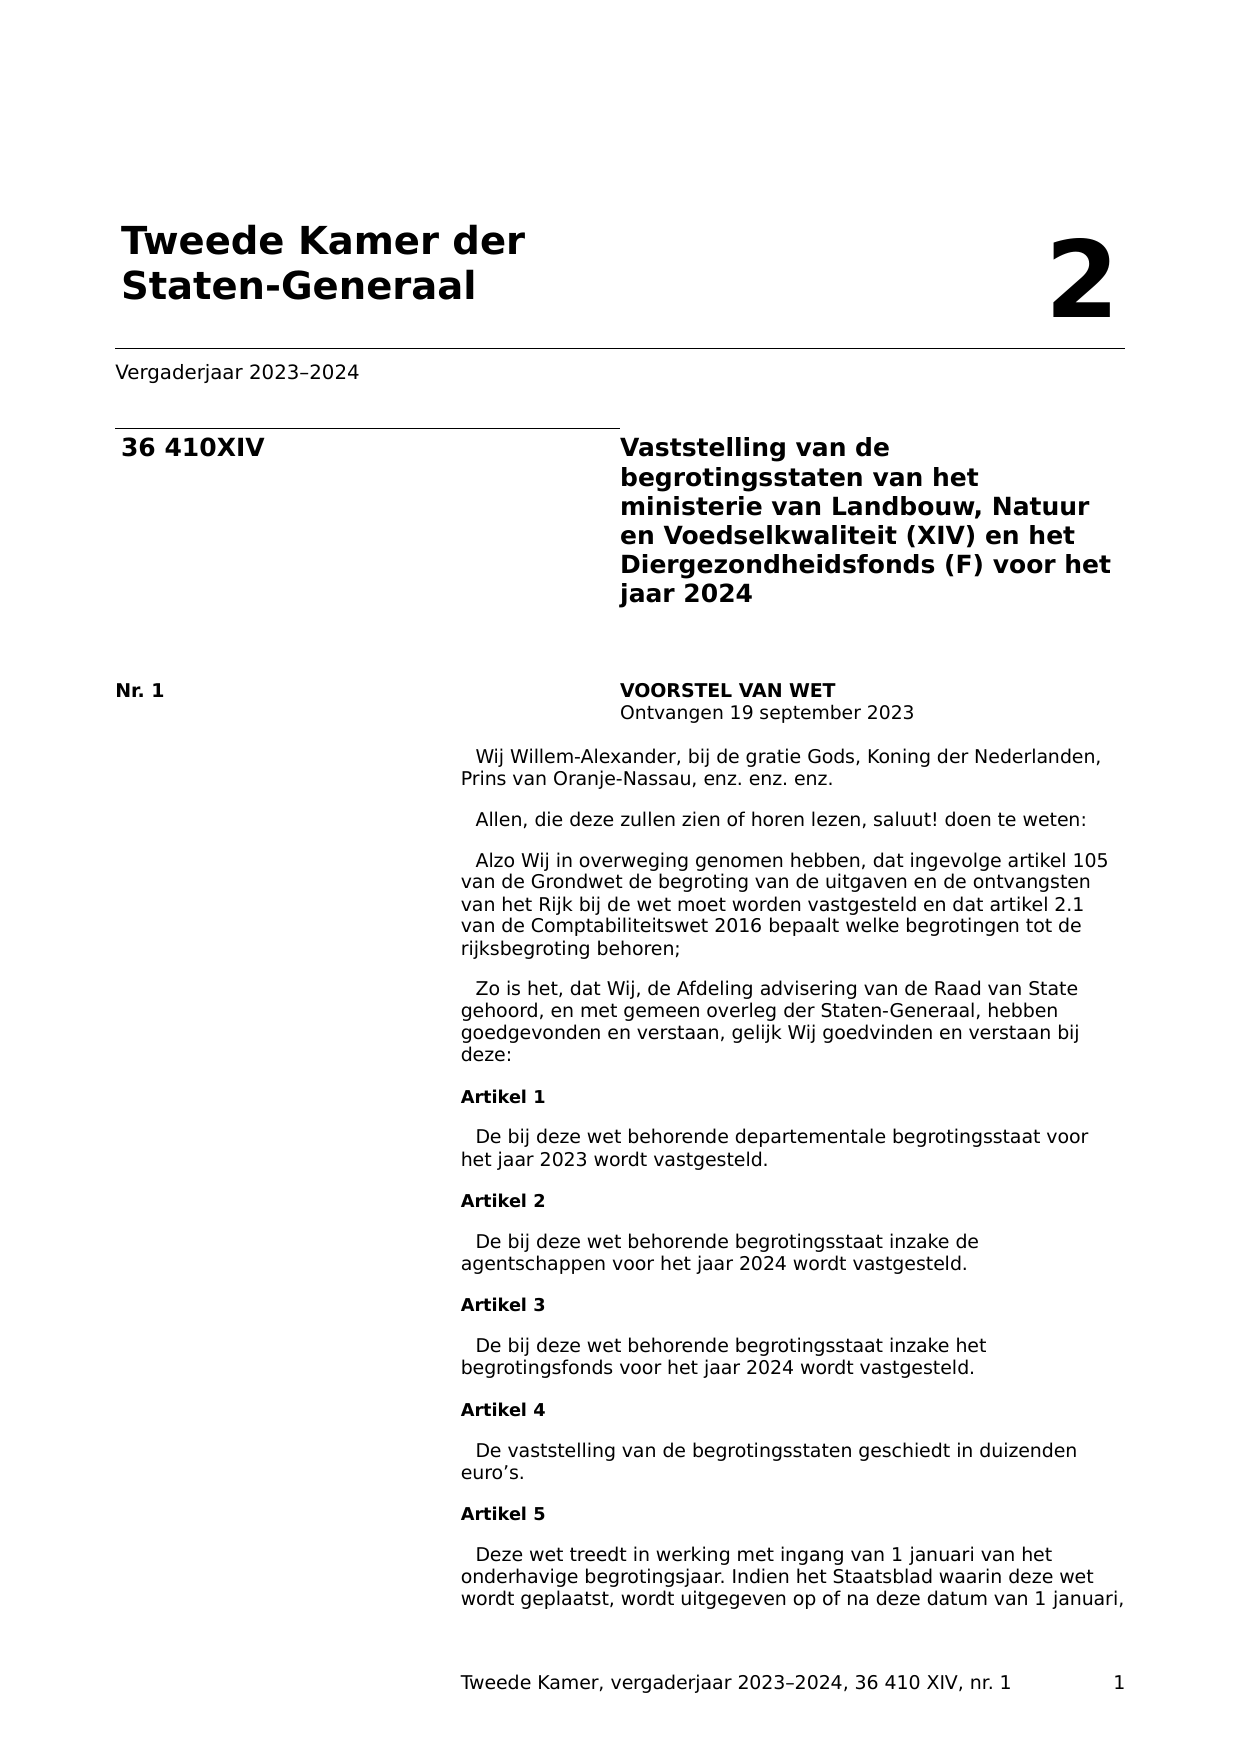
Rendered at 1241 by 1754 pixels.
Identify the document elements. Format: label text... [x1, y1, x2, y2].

table_header 36 410XIV [115, 429, 620, 614]
title Artikel 3 [461, 1293, 1125, 1316]
text Wij Willem-Alexander, bij de gratie Gods, Koning der Nederlanden, Prins van Oranje-Nassau, enz. enz. enz. [461, 746, 1125, 790]
text Allen, die deze zullen zien of horen lezen, saluut! doen te weten: [461, 809, 1125, 831]
title Artikel 2 [461, 1189, 1125, 1212]
text Zo is het, dat Wij, de Afdeling advisering van de Raad van State gehoord, en met gemeen overleg der Staten-Generaal, hebben goedgevonden en verstaan, gelijk Wij goedvinden en verstaan bij deze: [461, 978, 1125, 1066]
title Artikel 1 [461, 1085, 1125, 1108]
table_header 2 [620, 213, 1125, 348]
table_header Tweede Kamer der Staten-Generaal [115, 213, 620, 348]
title Artikel 5 [461, 1502, 1125, 1525]
text De bij deze wet behorende begrotingsstaat inzake het begrotingsfonds voor het jaar 2024 wordt vastgesteld. [461, 1335, 1125, 1379]
table_header Vaststelling van de begrotingsstaten van het ministerie van Landbouw, Natuur en Voedselkwaliteit (XIV) en het Diergezondheidsfonds (F) voor het jaar 2024 [620, 428, 1125, 614]
table_cell Vergaderjaar 2023–2024 [115, 349, 1125, 384]
table_header Nr. 1 [115, 680, 620, 746]
text De vaststelling van de begrotingsstaten geschiedt in duizenden euro’s. [461, 1439, 1125, 1483]
text Deze wet treedt in werking met ingang van 1 januari van het onderhavige begrotingsjaar. Indien het Staatsblad waarin deze wet wordt geplaatst, wordt uitgegeven op of na deze datum van 1 januari, [461, 1544, 1125, 1610]
text De bij deze wet behorende departementale begrotingsstaat voor het jaar 2023 wordt vastgesteld. [461, 1126, 1125, 1170]
text De bij deze wet behorende begrotingsstaat inzake de agentschappen voor het jaar 2024 wordt vastgesteld. [461, 1231, 1125, 1275]
title Artikel 4 [461, 1398, 1125, 1421]
text Alzo Wij in overweging genomen hebben, dat ingevolge artikel 105 van de Grondwet de begroting van de uitgaven en de ontvangsten van het Rijk bij de wet moet worden vastgesteld en dat artikel 2.1 van de Comptabiliteitswet 2016 bepaalt welke begrotingen tot de rijksbegroting behoren; [461, 849, 1125, 959]
table_header Voorstel van wet Ontvangen 19 september 2023 [620, 680, 1125, 746]
